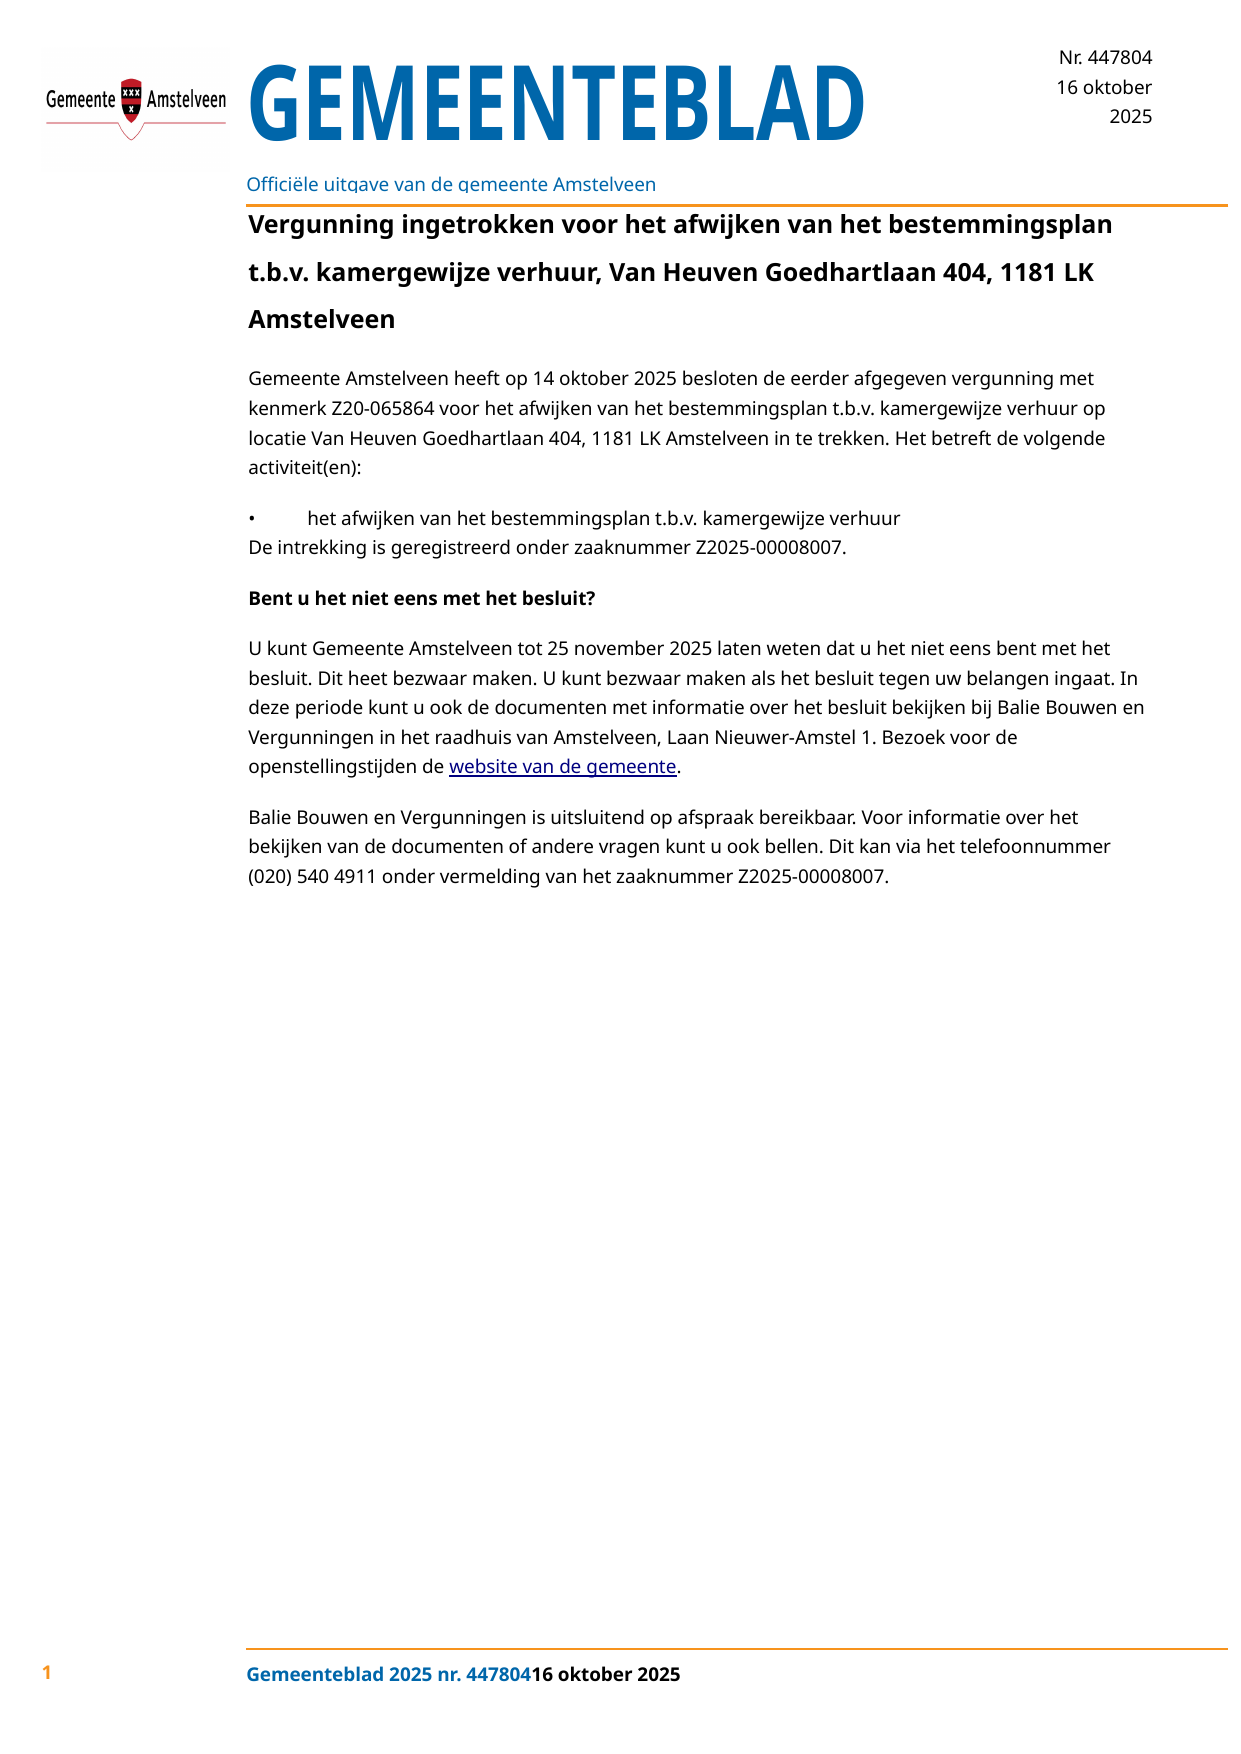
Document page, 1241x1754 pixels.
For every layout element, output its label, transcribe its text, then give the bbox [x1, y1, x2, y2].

text Vergunning ingetrokken voor het afwijken van het bestemmingsplan t.b.v. kamergewijze verhuur, Van Heuven Goedhartlaan 404, 1181 LK Amstelveen [248, 207, 1152, 336]
picture [41, 47, 231, 172]
list het afwijken van het bestemmingsplan t.b.v. kamergewijze verhuur [248, 505, 1152, 530]
text Bent u het niet eens met het besluit? [248, 585, 1152, 610]
text Balie Bouwen en Vergunningen is uitsluitend op afspraak bereikbaar. Voor informatie over het bekijken van de documenten of andere vragen kunt u ook bellen. Dit kan via het telefoonnummer (020) 540 4911 onder vermelding van het zaaknummer Z2025-00008007. [248, 804, 1152, 889]
text U kunt Gemeente Amstelveen tot 25 november 2025 laten weten dat u het niet eens bent met het besluit. Dit heet bezwaar maken. U kunt bezwaar maken als het besluit tegen uw belangen ingaat. In deze periode kunt u ook de documenten met informatie over het besluit bekijken bij Balie Bouwen en Vergunningen in het raadhuis van Amstelveen, Laan Nieuwer-Amstel 1. Bezoek voor de openstellingstijden de website van de gemeente. [248, 635, 1152, 779]
text De intrekking is geregistreerd onder zaaknummer Z2025-00008007. [248, 534, 1152, 560]
text Gemeente Amstelveen heeft op 14 oktober 2025 besloten de eerder afgegeven vergunning met kenmerk Z20-065864 voor het afwijken van het bestemmingsplan t.b.v. kamergewijze verhuur op locatie Van Heuven Goedhartlaan 404, 1181 LK Amstelveen in te trekken. Het betreft de volgende activiteit(en): [248, 366, 1152, 480]
